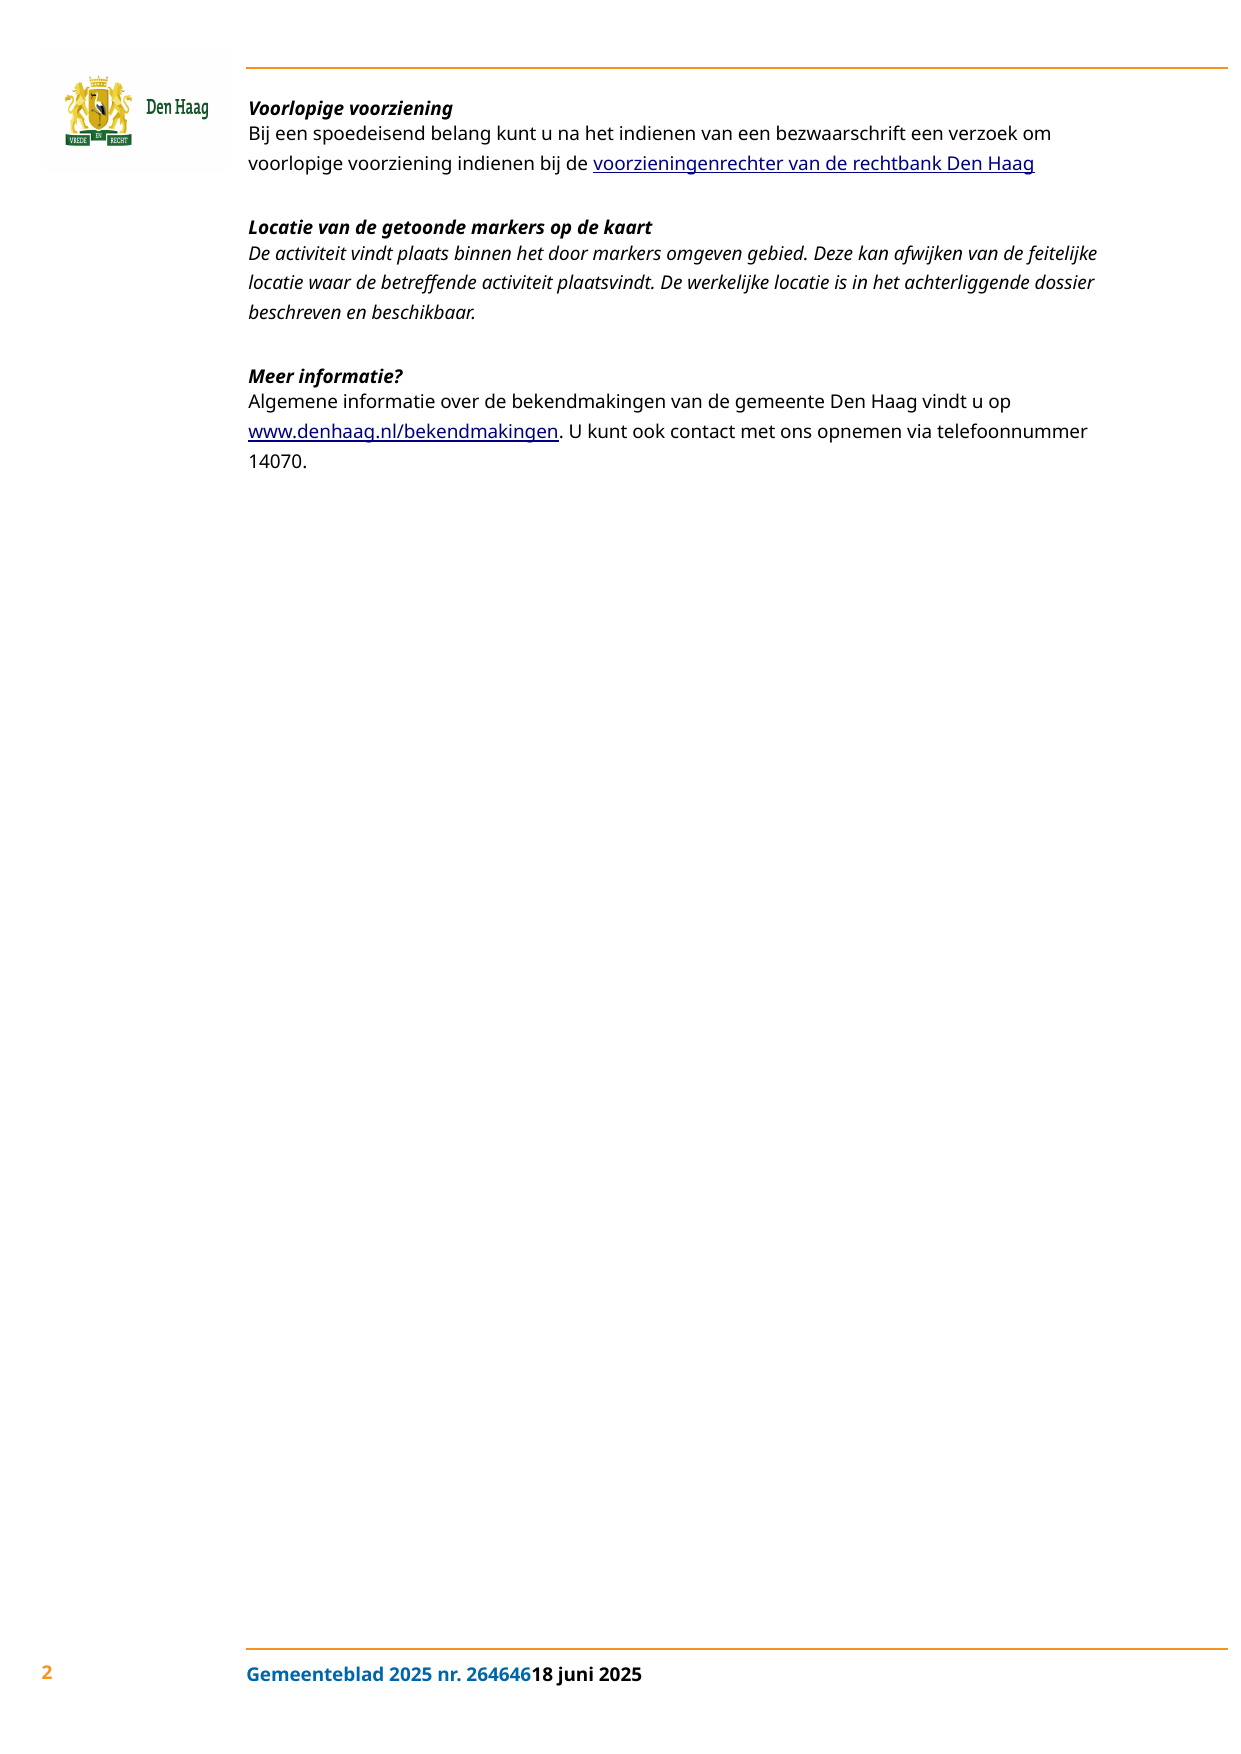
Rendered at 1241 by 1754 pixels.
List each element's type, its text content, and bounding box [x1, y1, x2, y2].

text Voorlopige voorziening [248, 95, 1152, 121]
text Bij een spoedeisend belang kunt u na het indienen van een bezwaarschrift een verzoek om voorlopige voorziening indienen bij de voorzieningenrechter van de rechtbank Den Haag [248, 121, 1152, 176]
text Algemene informatie over de bekendmakingen van de gemeente Den Haag vindt u op www.denhaag.nl/bekendmakingen. U kunt ook contact met ons opnemen via telefoonnummer 14070. [248, 389, 1152, 473]
text Meer informatie? [248, 363, 1152, 389]
picture [41, 47, 231, 172]
text Locatie van de getoonde markers op de kaart [248, 214, 1152, 240]
text De activiteit vindt plaats binnen het door markers omgeven gebied. Deze kan afwijken van de feitelijke locatie waar de betreffende activiteit plaatsvindt. De werkelijke locatie is in het achterliggende dossier beschreven en beschikbaar. [248, 240, 1152, 325]
